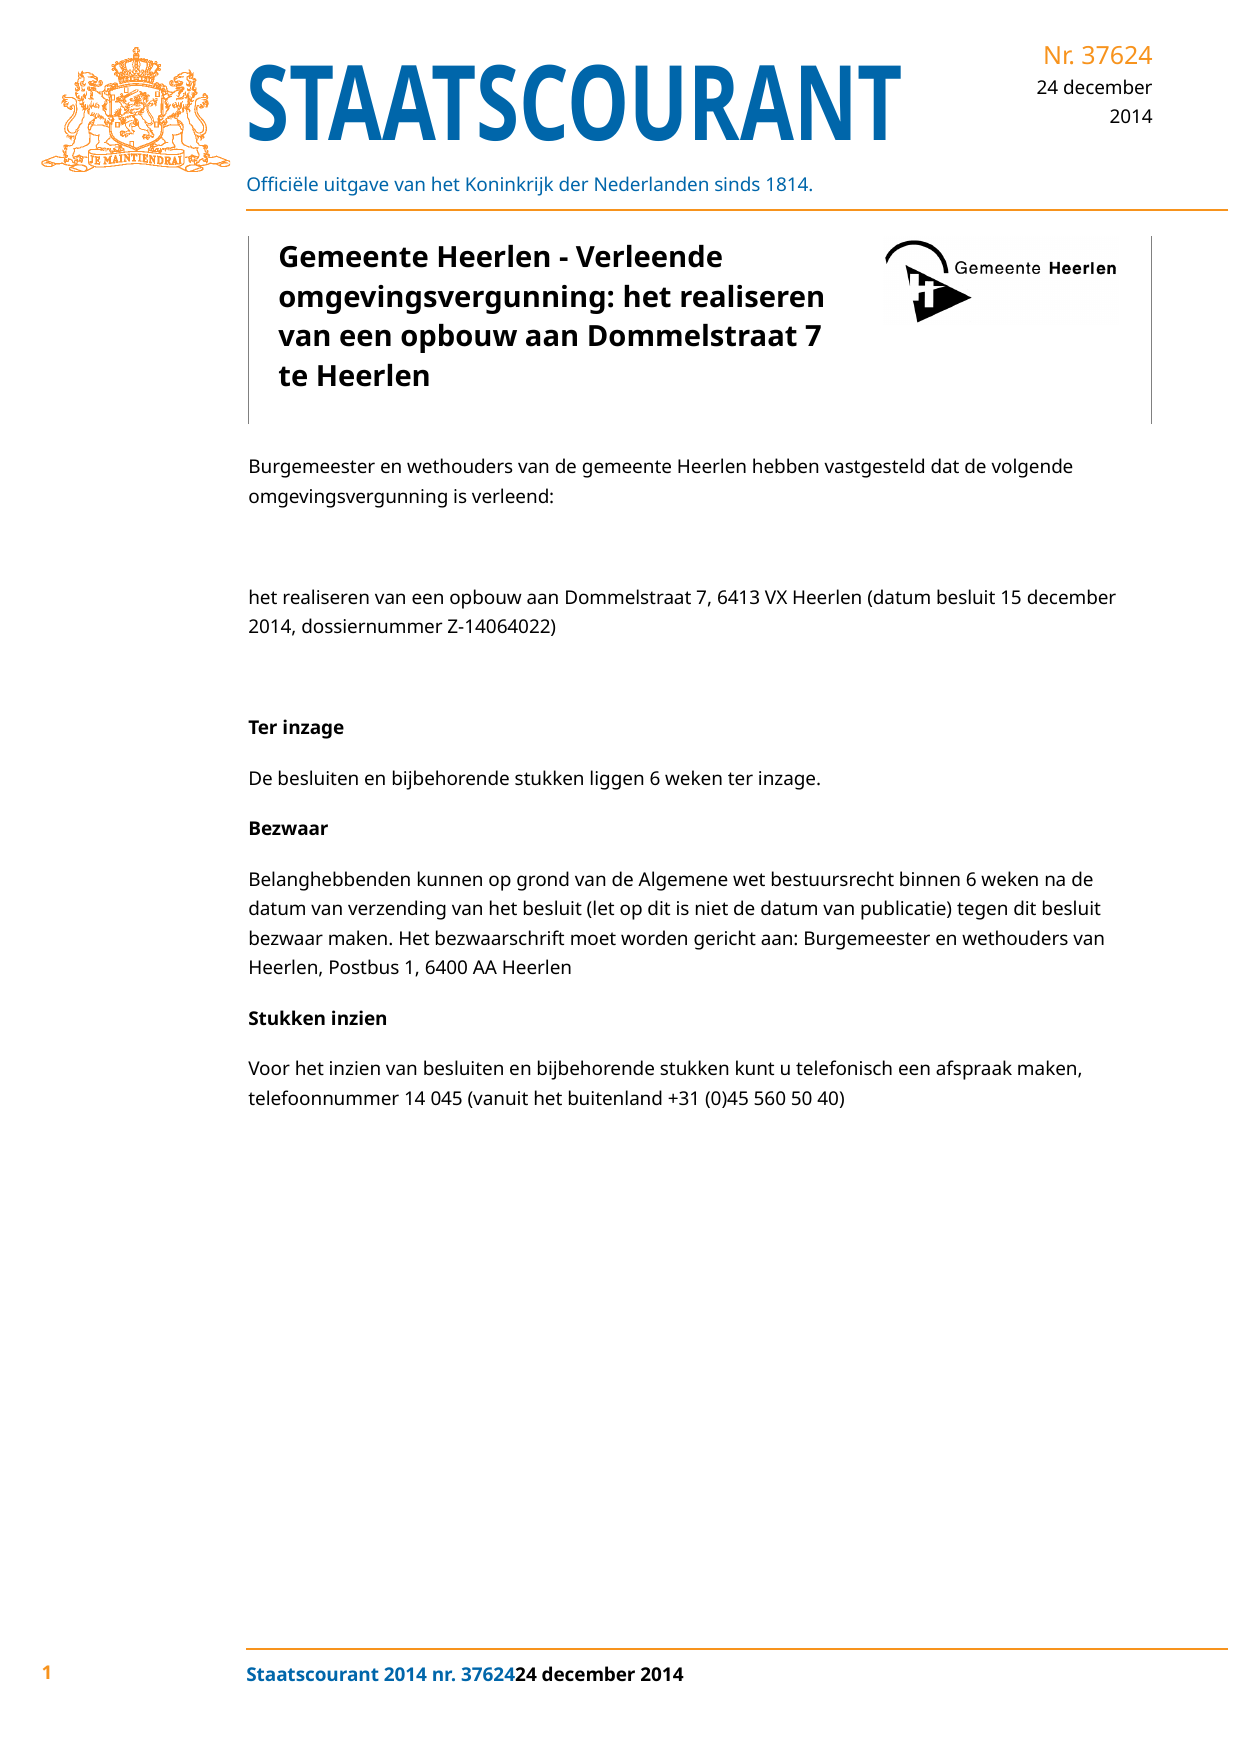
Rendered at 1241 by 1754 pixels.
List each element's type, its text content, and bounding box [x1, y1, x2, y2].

picture [41, 47, 231, 172]
text Voor het inzien van besluiten en bijbehorende stukken kunt u telefonisch een afspraak maken, telefoonnummer 14 045 (vanuit het buitenland +31 (0)45 560 50 40) [248, 1055, 1152, 1111]
text Belanghebbenden kunnen op grond van de Algemene wet bestuursrecht binnen 6 weken na de datum van verzending van het besluit (let op dit is niet de datum van publicatie) tegen dit besluit bezwaar maken. Het bezwaarschrift moet worden gericht aan: Burgemeester en wethouders van Heerlen, Postbus 1, 6400 AA Heerlen [248, 866, 1152, 980]
text Bezwaar [248, 815, 1152, 841]
text Stukken inzien [248, 1005, 1152, 1031]
text De besluiten en bijbehorende stukken liggen 6 weken ter inzage. [248, 765, 1152, 791]
text het realiseren van een opbouw aan Dommelstraat 7, 6413 VX Heerlen (datum besluit 15 december 2014, dossiernummer Z-14064022) [248, 584, 1152, 639]
picture [882, 236, 1119, 325]
table_header [850, 236, 1151, 424]
text Ter inzage [248, 714, 1152, 740]
text Burgemeester en wethouders van de gemeente Heerlen hebben vastgesteld dat de volgende omgevingsvergunning is verleend: [248, 454, 1152, 509]
table_header Gemeente Heerlen - Verleende omgevingsvergunning: het realiseren van een opbouw aan Dommelstraat 7 te Heerlen [249, 236, 850, 424]
